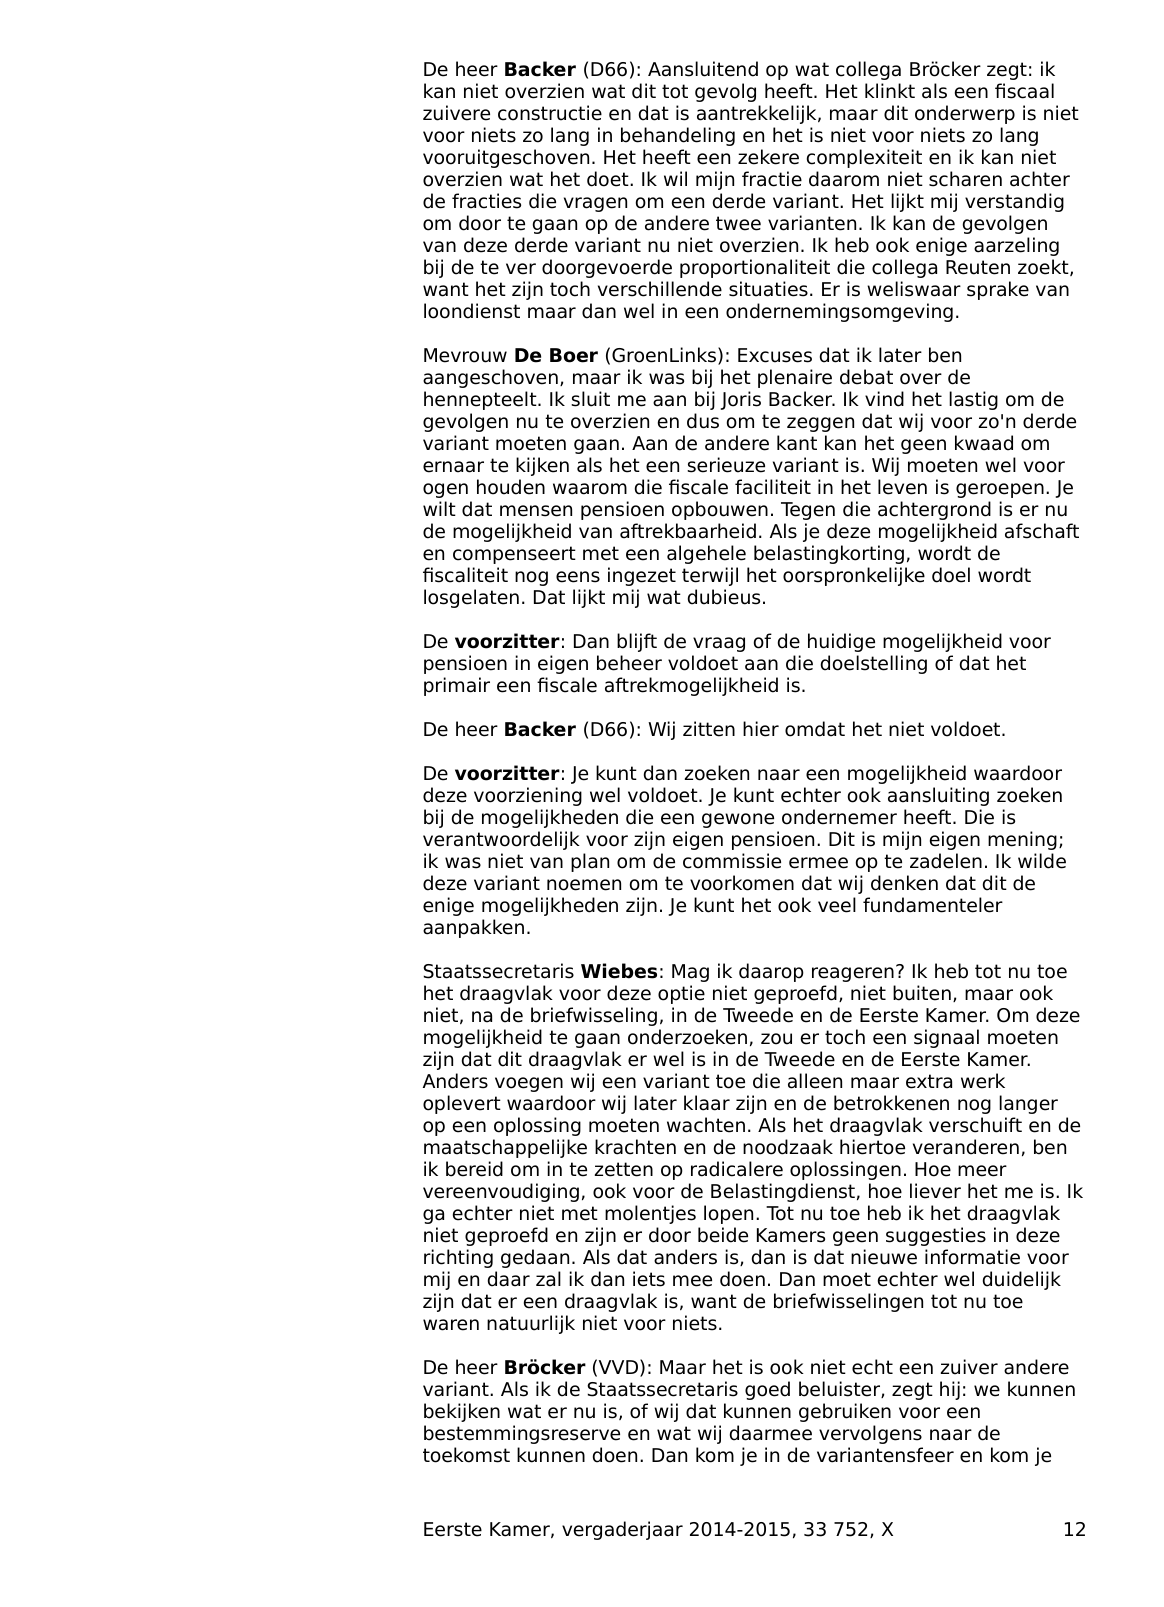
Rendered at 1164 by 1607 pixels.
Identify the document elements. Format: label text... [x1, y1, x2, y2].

text Mevrouw De Boer (GroenLinks): Excuses dat ik later ben aangeschoven, maar ik was bij het plenaire debat over de hennepteelt. Ik sluit me aan bij Joris Backer. Ik vind het lastig om de gevolgen nu te overzien en dus om te zeggen dat wij voor zo'n derde variant moeten gaan. Aan de andere kant kan het geen kwaad om ernaar te kijken als het een serieuze variant is. Wij moeten wel voor ogen houden waarom die fiscale faciliteit in het leven is geroepen. Je wilt dat mensen pensioen opbouwen. Tegen die achtergrond is er nu de mogelijkheid van aftrekbaarheid. Als je deze mogelijkheid afschaft en compenseert met een algehele belastingkorting, wordt de fiscaliteit nog eens ingezet terwijl het oorspronkelijke doel wordt losgelaten. Dat lijkt mij wat dubieus. [422, 345, 1087, 609]
text De heer Backer (D66): Wij zitten hier omdat het niet voldoet. [422, 719, 1087, 741]
text De heer Bröcker (VVD): Maar het is ook niet echt een zuiver andere variant. Als ik de Staatssecretaris goed beluister, zegt hij: we kunnen bekijken wat er nu is, of wij dat kunnen gebruiken voor een bestemmingsreserve en wat wij daarmee vervolgens naar de toekomst kunnen doen. Dan kom je in de variantensfeer en kom je [422, 1357, 1087, 1467]
text De voorzitter: Je kunt dan zoeken naar een mogelijkheid waardoor deze voorziening wel voldoet. Je kunt echter ook aansluiting zoeken bij de mogelijkheden die een gewone ondernemer heeft. Die is verantwoordelijk voor zijn eigen pensioen. Dit is mijn eigen mening; ik was niet van plan om de commissie ermee op te zadelen. Ik wilde deze variant noemen om te voorkomen dat wij denken dat dit de enige mogelijkheden zijn. Je kunt het ook veel fundamenteler aanpakken. [422, 763, 1087, 939]
text De heer Backer (D66): Aansluitend op wat collega Bröcker zegt: ik kan niet overzien wat dit tot gevolg heeft. Het klinkt als een fiscaal zuivere constructie en dat is aantrekkelijk, maar dit onderwerp is niet voor niets zo lang in behandeling en het is niet voor niets zo lang vooruitgeschoven. Het heeft een zekere complexiteit en ik kan niet overzien wat het doet. Ik wil mijn fractie daarom niet scharen achter de fracties die vragen om een derde variant. Het lijkt mij verstandig om door te gaan op de andere twee varianten. Ik kan de gevolgen van deze derde variant nu niet overzien. Ik heb ook enige aarzeling bij de te ver doorgevoerde proportionaliteit die collega Reuten zoekt, want het zijn toch verschillende situaties. Er is weliswaar sprake van loondienst maar dan wel in een ondernemingsomgeving. [422, 59, 1087, 323]
text Staatssecretaris Wiebes: Mag ik daarop reageren? Ik heb tot nu toe het draagvlak voor deze optie niet geproefd, niet buiten, maar ook niet, na de briefwisseling, in de Tweede en de Eerste Kamer. Om deze mogelijkheid te gaan onderzoeken, zou er toch een signaal moeten zijn dat dit draagvlak er wel is in de Tweede en de Eerste Kamer. Anders voegen wij een variant toe die alleen maar extra werk oplevert waardoor wij later klaar zijn en de betrokkenen nog langer op een oplossing moeten wachten. Als het draagvlak verschuift en de maatschappelijke krachten en de noodzaak hiertoe veranderen, ben ik bereid om in te zetten op radicalere oplossingen. Hoe meer vereenvoudiging, ook voor de Belastingdienst, hoe liever het me is. Ik ga echter niet met molentjes lopen. Tot nu toe heb ik het draagvlak niet geproefd en zijn er door beide Kamers geen suggesties in deze richting gedaan. Als dat anders is, dan is dat nieuwe informatie voor mij en daar zal ik dan iets mee doen. Dan moet echter wel duidelijk zijn dat er een draagvlak is, want de briefwisselingen tot nu toe waren natuurlijk niet voor niets. [422, 961, 1087, 1335]
text De voorzitter: Dan blijft de vraag of de huidige mogelijkheid voor pensioen in eigen beheer voldoet aan die doelstelling of dat het primair een fiscale aftrekmogelijkheid is. [422, 631, 1087, 697]
